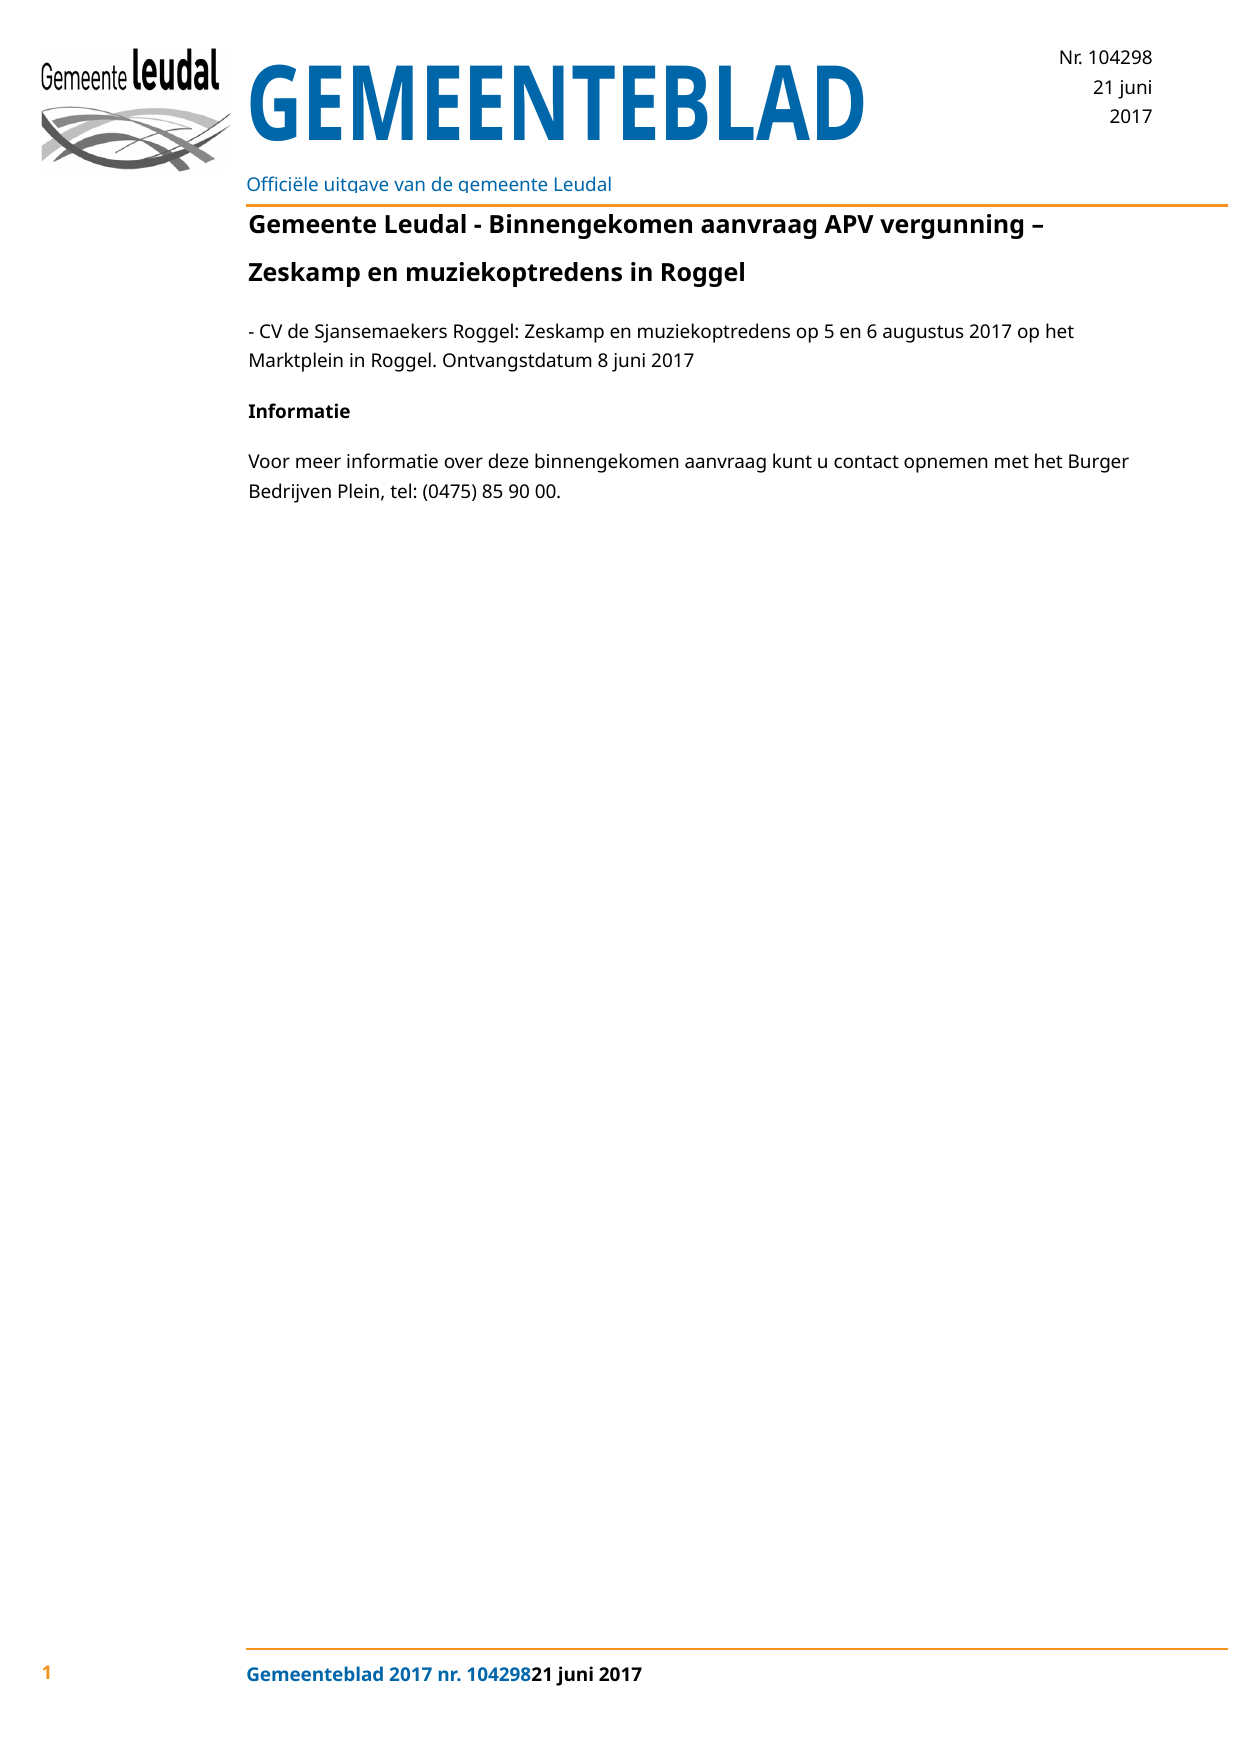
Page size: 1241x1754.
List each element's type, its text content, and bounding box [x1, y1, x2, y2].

text Voor meer informatie over deze binnengekomen aanvraag kunt u contact opnemen met het Burger Bedrijven Plein, tel: (0475) 85 90 00. [248, 448, 1152, 504]
text - CV de Sjansemaekers Roggel: Zeskamp en muziekoptredens op 5 en 6 augustus 2017 op het Marktplein in Roggel. Ontvangstdatum 8 juni 2017 [248, 318, 1152, 373]
text Gemeente Leudal - Binnengekomen aanvraag APV vergunning – Zeskamp en muziekoptredens in Roggel [248, 207, 1152, 288]
picture [41, 47, 231, 172]
text Informatie [248, 398, 1152, 424]
